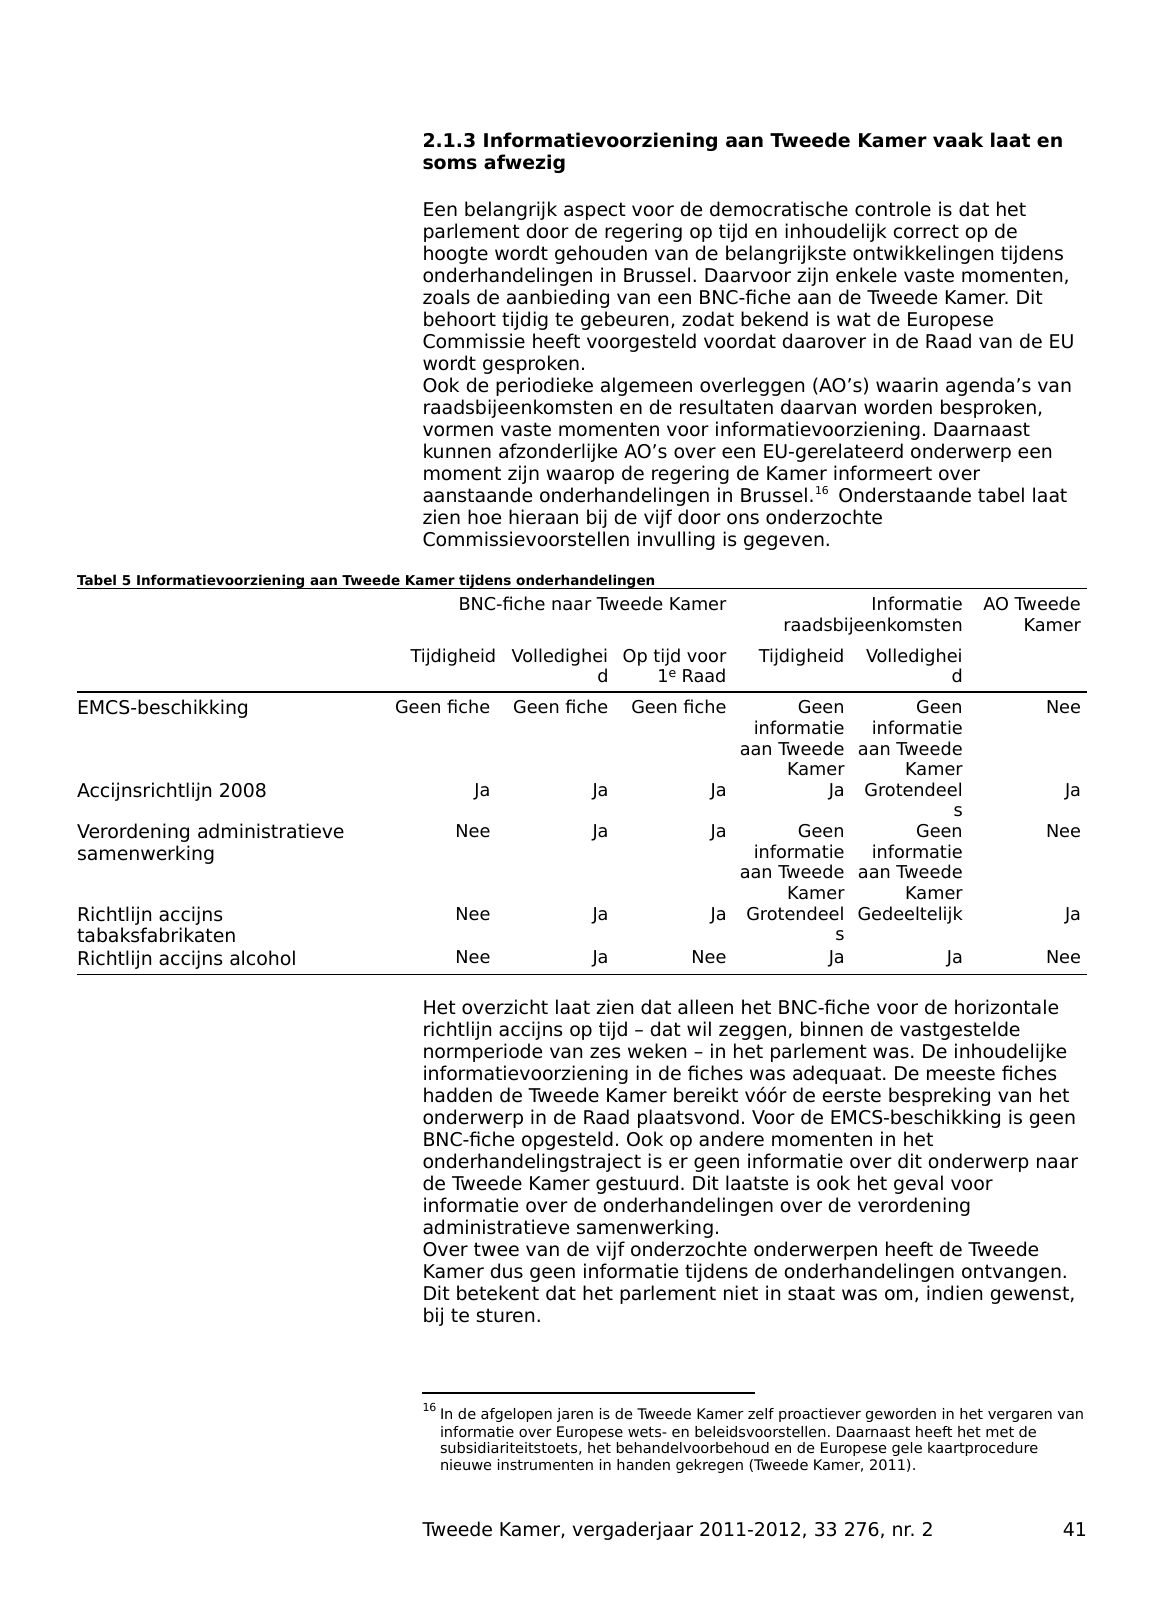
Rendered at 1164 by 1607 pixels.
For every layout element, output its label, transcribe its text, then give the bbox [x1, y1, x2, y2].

text Over twee van de vijf onderzochte onderwerpen heeft de Tweede Kamer dus geen informatie tijdens de onderhandelingen ontvangen. Dit betekent dat het parlement niet in staat was om, indien gewenst, bij te sturen. [422, 1239, 1087, 1327]
table_cell BNC-fiche naar Tweede Kamer [378, 589, 732, 640]
table_cell Grotendeels [732, 904, 850, 947]
table_cell Richtlijn accijns tabaksfabrikaten [77, 904, 378, 947]
table_cell Nee [969, 821, 1087, 903]
table_cell Verordening administratieve samenwerking [77, 821, 378, 903]
table_cell Informatie raadsbijeenkomsten [732, 589, 968, 640]
text Ook de periodieke algemeen overleggen (AO’s) waarin agenda’s van raadsbijeenkomsten en de resultaten daarvan worden besproken, vormen vaste momenten voor informatievoorziening. Daarnaast kunnen afzonderlijke AO’s over een EU-gerelateerd onderwerp een moment zijn waarop de regering de Kamer informeert over aanstaande onderhandelingen in Brussel. Onderstaande tabel laat zien hoe hieraan bij de vijf door ons onderzochte Commissievoorstellen invulling is gegeven. [422, 375, 1087, 551]
table_cell Geen informatie aan Tweede Kamer [732, 821, 850, 903]
table_cell Geen informatie aan Tweede Kamer [850, 693, 968, 780]
table_cell Nee [378, 904, 496, 947]
table_cell Gedeeltelijk [850, 904, 968, 947]
table_cell Geen informatie aan Tweede Kamer [850, 821, 968, 903]
subtitle 2.1.3 Informatievoorziening aan Tweede Kamer vaak laat en soms afwezig [422, 130, 1087, 174]
text In de afgelopen jaren is de Tweede Kamer zelf proactiever geworden in het vergaren van informatie over Europese wets- en beleidsvoorstellen. Daarnaast heeft het met de subsidiariteitstoets, het behandelvoorbehoud en de Europese gele kaartprocedure nieuwe instrumenten in handen gekregen (Tweede Kamer, 2011). [422, 1402, 1087, 1474]
table_cell Tijdigheid [732, 640, 850, 691]
table_cell AO Tweede Kamer [969, 589, 1087, 640]
table_cell Geen fiche [378, 693, 496, 780]
table_cell Ja [496, 948, 614, 974]
table_cell Accijnsrichtlijn 2008 [77, 780, 378, 821]
table_cell Ja [496, 821, 614, 903]
table_cell Richtlijn accijns alcohol [77, 948, 378, 974]
table_cell Nee [378, 948, 496, 974]
table_cell Ja [732, 780, 850, 821]
table_cell Ja [378, 780, 496, 821]
table_cell Ja [732, 948, 850, 974]
table_header Tabel 5 Informatievoorziening aan Tweede Kamer tijdens onderhandelingen [77, 573, 1087, 588]
table_cell Ja [969, 780, 1087, 821]
table_cell Ja [850, 948, 968, 974]
table_cell Op tijd voor 1e Raad [614, 640, 732, 691]
table_cell Nee [378, 821, 496, 903]
table_cell Ja [614, 821, 732, 903]
text Een belangrijk aspect voor de democratische controle is dat het parlement door de regering op tijd en inhoudelijk correct op de hoogte wordt gehouden van de belangrijkste ontwikkelingen tijdens onderhandelingen in Brussel. Daarvoor zijn enkele vaste momenten, zoals de aanbieding van een BNC-fiche aan de Tweede Kamer. Dit behoort tijdig te gebeuren, zodat bekend is wat de Europese Commissie heeft voorgesteld voordat daarover in de Raad van de EU wordt gesproken. [422, 199, 1087, 375]
table_cell Ja [496, 780, 614, 821]
table_cell Tijdigheid [378, 640, 496, 691]
table_cell [77, 589, 378, 691]
table_cell Geen fiche [496, 693, 614, 780]
table_cell [969, 640, 1087, 691]
table_cell Geen fiche [614, 693, 732, 780]
table_cell Grotendeels [850, 780, 968, 821]
table_cell Geen informatie aan Tweede Kamer [732, 693, 850, 780]
table_cell Ja [496, 904, 614, 947]
table_cell Ja [614, 904, 732, 947]
text Het overzicht laat zien dat alleen het BNC-fiche voor de horizontale richtlijn accijns op tijd – dat wil zeggen, binnen de vastgestelde normperiode van zes weken – in het parlement was. De inhoudelijke informatievoorziening in de fiches was adequaat. De meeste fiches hadden de Tweede Kamer bereikt vóór de eerste bespreking van het onderwerp in de Raad plaatsvond. Voor de EMCS-beschikking is geen BNC-fiche opgesteld. Ook op andere momenten in het onderhandelingstraject is er geen informatie over dit onderwerp naar de Tweede Kamer gestuurd. Dit laatste is ook het geval voor informatie over de onderhandelingen over de verordening administratieve samenwerking. [422, 997, 1087, 1239]
table_cell Nee [614, 948, 732, 974]
table_cell EMCS-beschikking [77, 693, 378, 780]
table_cell Volledigheid [850, 640, 968, 691]
table_cell Nee [969, 948, 1087, 974]
table_cell Volledigheid [496, 640, 614, 691]
table_cell Ja [614, 780, 732, 821]
table_cell Nee [969, 693, 1087, 780]
table_cell Ja [969, 904, 1087, 947]
